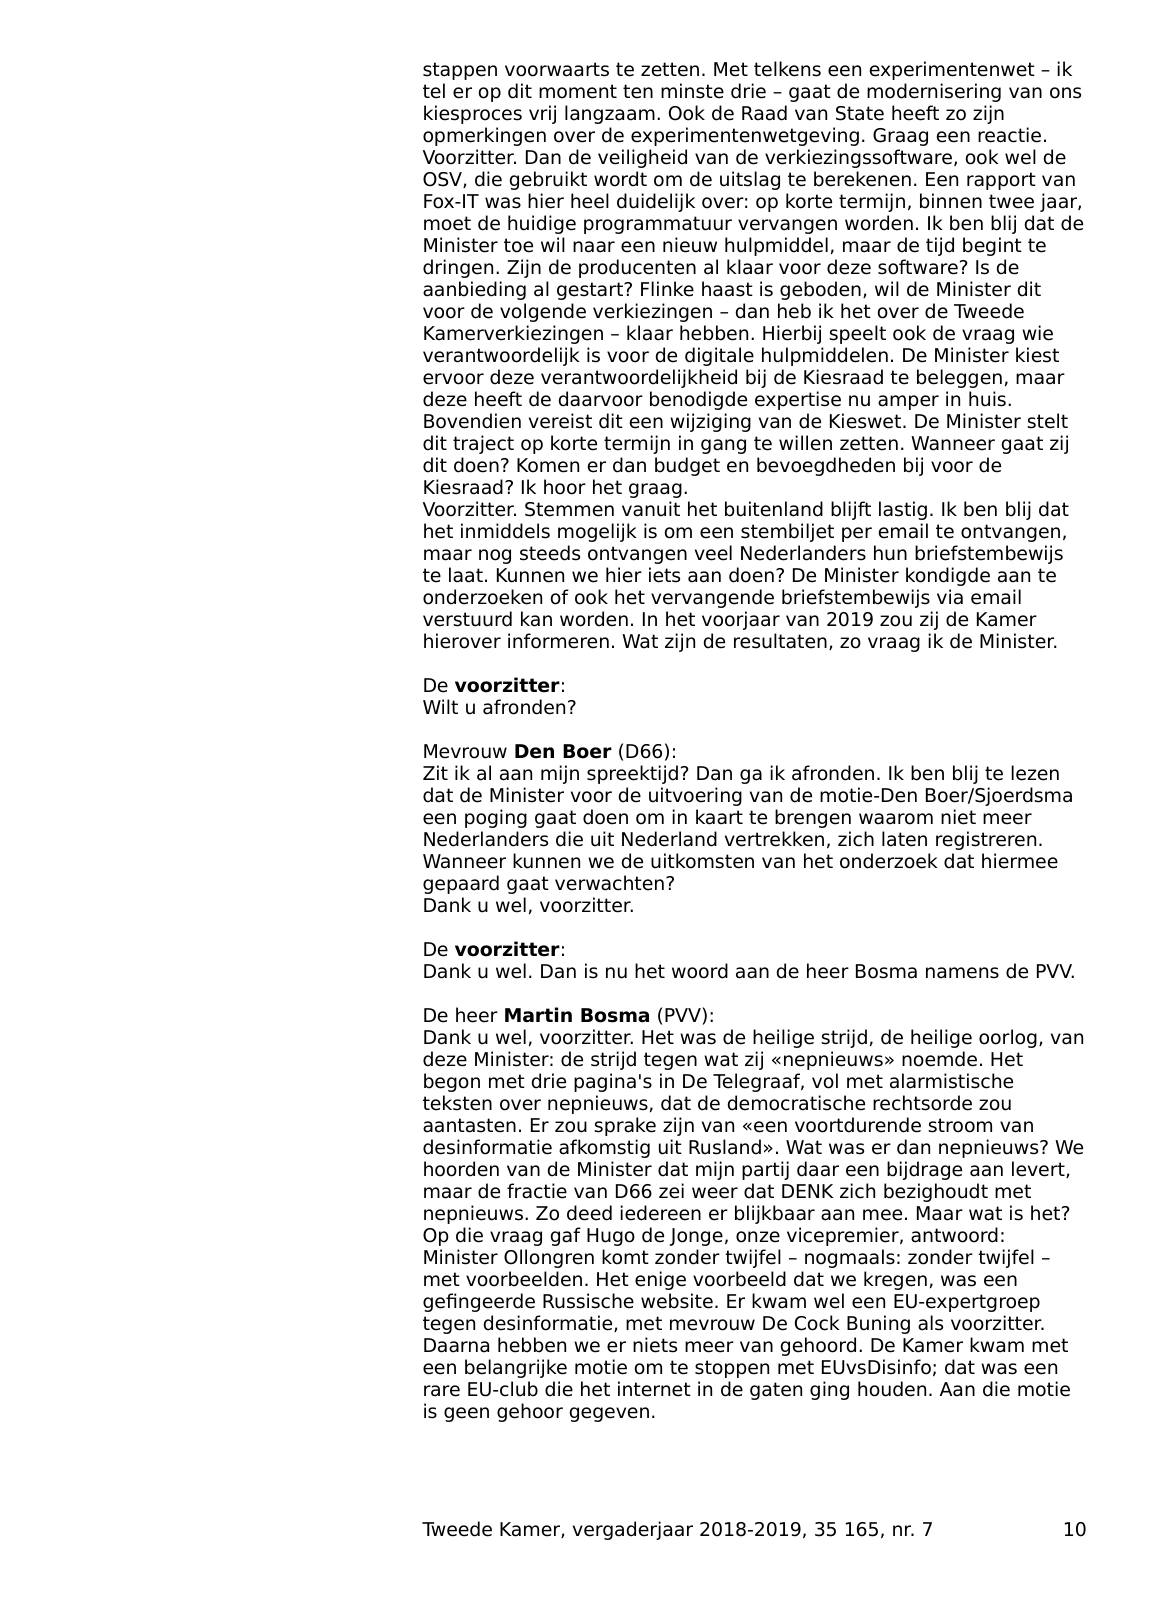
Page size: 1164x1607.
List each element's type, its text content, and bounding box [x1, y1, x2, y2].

text Zit ik al aan mijn spreektijd? Dan ga ik afronden. Ik ben blij te lezen dat de Minister voor de uitvoering van de motie-Den Boer/Sjoerdsma een poging gaat doen om in kaart te brengen waarom niet meer Nederlanders die uit Nederland vertrekken, zich laten registreren. Wanneer kunnen we de uitkomsten van het onderzoek dat hiermee gepaard gaat verwachten? [422, 763, 1087, 895]
text Voorzitter. Dan de veiligheid van de verkiezingssoftware, ook wel de OSV, die gebruikt wordt om de uitslag te berekenen. Een rapport van Fox-IT was hier heel duidelijk over: op korte termijn, binnen twee jaar, moet de huidige programmatuur vervangen worden. Ik ben blij dat de Minister toe wil naar een nieuw hulpmiddel, maar de tijd begint te dringen. Zijn de producenten al klaar voor deze software? Is de aanbieding al gestart? Flinke haast is geboden, wil de Minister dit voor de volgende verkiezingen – dan heb ik het over de Tweede Kamerverkiezingen – klaar hebben. Hierbij speelt ook de vraag wie verantwoordelijk is voor de digitale hulpmiddelen. De Minister kiest ervoor deze verantwoordelijkheid bij de Kiesraad te beleggen, maar deze heeft de daarvoor benodigde expertise nu amper in huis. Bovendien vereist dit een wijziging van de Kieswet. De Minister stelt dit traject op korte termijn in gang te willen zetten. Wanneer gaat zij dit doen? Komen er dan budget en bevoegdheden bij voor de Kiesraad? Ik hoor het graag. [422, 147, 1087, 499]
text Mevrouw Den Boer (D66): [422, 741, 1087, 763]
text Wilt u afronden? [422, 697, 1087, 719]
text Dank u wel. Dan is nu het woord aan de heer Bosma namens de PVV. [422, 961, 1087, 983]
text Voorzitter. Stemmen vanuit het buitenland blijft lastig. Ik ben blij dat het inmiddels mogelijk is om een stembiljet per email te ontvangen, maar nog steeds ontvangen veel Nederlanders hun briefstembewijs te laat. Kunnen we hier iets aan doen? De Minister kondigde aan te onderzoeken of ook het vervangende briefstembewijs via email verstuurd kan worden. In het voorjaar van 2019 zou zij de Kamer hierover informeren. Wat zijn de resultaten, zo vraag ik de Minister. [422, 499, 1087, 652]
text Dank u wel, voorzitter. [422, 895, 1087, 917]
text Dank u wel, voorzitter. Het was de heilige strijd, de heilige oorlog, van deze Minister: de strijd tegen wat zij «nepnieuws» noemde. Het begon met drie pagina's in De Telegraaf, vol met alarmistische teksten over nepnieuws, dat de democratische rechtsorde zou aantasten. Er zou sprake zijn van «een voortdurende stroom van desinformatie afkomstig uit Rusland». Wat was er dan nepnieuws? We hoorden van de Minister dat mijn partij daar een bijdrage aan levert, maar de fractie van D66 zei weer dat DENK zich bezighoudt met nepnieuws. Zo deed iedereen er blijkbaar aan mee. Maar wat is het? Op die vraag gaf Hugo de Jonge, onze vicepremier, antwoord: Minister Ollongren komt zonder twijfel – nogmaals: zonder twijfel – met voorbeelden. Het enige voorbeeld dat we kregen, was een gefingeerde Russische website. Er kwam wel een EU-expertgroep tegen desinformatie, met mevrouw De Cock Buning als voorzitter. Daarna hebben we er niets meer van gehoord. De Kamer kwam met een belangrijke motie om te stoppen met EUvsDisinfo; dat was een rare EU-club die het internet in de gaten ging houden. Aan die motie is geen gehoor gegeven. [422, 1027, 1087, 1423]
text De voorzitter: [422, 939, 1087, 961]
text stappen voorwaarts te zetten. Met telkens een experimentenwet – ik tel er op dit moment ten minste drie – gaat de modernisering van ons kiesproces vrij langzaam. Ook de Raad van State heeft zo zijn opmerkingen over de experimentenwetgeving. Graag een reactie. [422, 59, 1087, 147]
text De heer Martin Bosma (PVV): [422, 1005, 1087, 1027]
text De voorzitter: [422, 675, 1087, 697]
